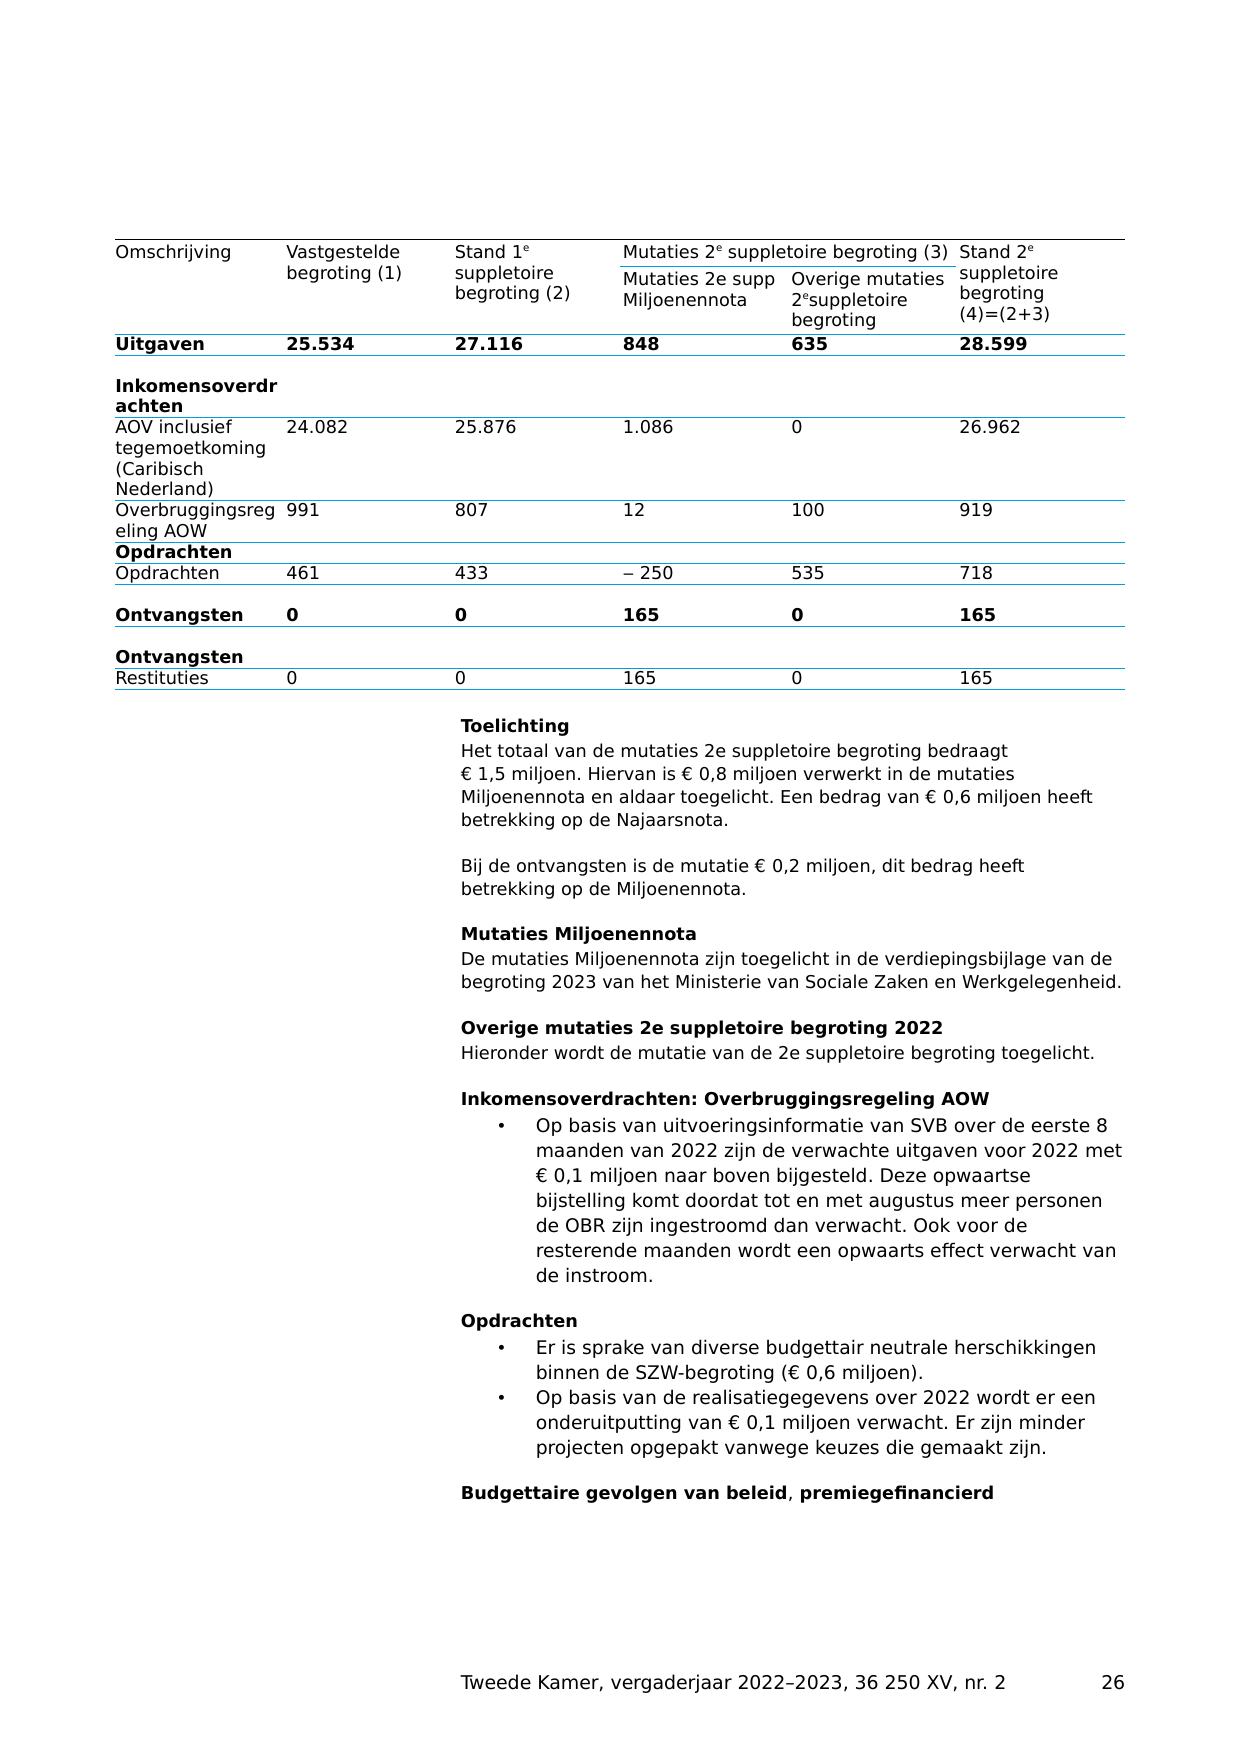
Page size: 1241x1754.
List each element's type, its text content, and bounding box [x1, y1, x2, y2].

table_cell 100 [788, 501, 956, 542]
text Het totaal van de mutaties 2e suppletoire begroting bedraagt € 1,5 miljoen. Hiervan is € 0,8 miljoen verwerkt in de mutaties Miljoenennota en aldaar toegelicht. Een bedrag van € 0,6 miljoen heeft betrekking op de Najaarsnota. [461, 739, 1125, 831]
text Toelichting [461, 714, 1125, 737]
table_cell [956, 585, 1125, 605]
table_cell 1.086 [620, 418, 788, 500]
table_cell 165 [620, 669, 788, 689]
table_cell AOV inclusief tegemoetkoming (Caribisch Nederland) [115, 418, 283, 500]
table_cell [283, 647, 452, 667]
table_cell Stand 2e suppletoire begroting (4)=(2+3) [956, 240, 1125, 334]
table_cell 12 [620, 501, 788, 542]
table_cell 0 [283, 605, 452, 626]
table_cell [452, 376, 620, 417]
table_cell [283, 356, 452, 376]
table_cell Ontvangsten [115, 605, 283, 626]
table_cell Inkomensoverdrachten [115, 376, 283, 417]
table_cell Mutaties 2e supp Miljoenennota [620, 267, 788, 334]
text Budgettaire gevolgen van beleid, premiegefinancierd [461, 1481, 1125, 1504]
text De mutaties Miljoenennota zijn toegelicht in de verdiepingsbijlage van de begroting 2023 van het Ministerie van Sociale Zaken en Werkgelegenheid. [461, 947, 1125, 993]
text Mutaties Miljoenennota [461, 922, 1125, 945]
table_cell 461 [283, 564, 452, 584]
table_cell [956, 543, 1125, 563]
table_cell [620, 543, 788, 563]
text Bij de ontvangsten is de mutatie € 0,2 miljoen, dit bedrag heeft betrekking op de Miljoenennota. [461, 854, 1125, 899]
table_cell Stand 1e suppletoire begroting (2) [452, 240, 620, 334]
table_cell 0 [452, 605, 620, 626]
table_cell 0 [788, 605, 956, 626]
table_cell [788, 647, 956, 667]
list Op basis van uitvoeringsinformatie van SVB over de eerste 8 maanden van 2022 zijn de verwachte uitgaven voor 2022 met € 0,1 miljoen naar boven bijgesteld. Deze opwaartse bijstelling komt doordat tot en met augustus meer personen de OBR zijn ingestroomd dan verwacht. Ook voor de resterende maanden wordt een opwaarts effect verwacht van de instroom. [498, 1112, 1125, 1287]
table_cell [620, 585, 788, 605]
table_cell 0 [452, 669, 620, 689]
table_cell [452, 543, 620, 563]
text Overige mutaties 2e suppletoire begroting 2022 [461, 1016, 1125, 1039]
table_cell [452, 356, 620, 376]
table_cell [956, 627, 1125, 647]
table_cell 635 [788, 335, 956, 354]
table_cell 0 [788, 669, 956, 689]
table_cell Overbruggingsregeling AOW [115, 501, 283, 542]
table_cell [788, 543, 956, 563]
table_cell [452, 627, 620, 647]
table_cell [115, 627, 283, 647]
table_cell 165 [956, 605, 1125, 626]
table_cell [788, 376, 956, 417]
table_cell [956, 647, 1125, 667]
table_cell Opdrachten [115, 564, 283, 584]
table_cell [620, 647, 788, 667]
table_cell 0 [283, 669, 452, 689]
text Hieronder wordt de mutatie van de 2e suppletoire begroting toegelicht. [461, 1041, 1125, 1064]
table_cell Uitgaven [115, 335, 283, 354]
table_cell [620, 627, 788, 647]
table_cell [283, 627, 452, 647]
table_cell [283, 585, 452, 605]
table_cell [283, 543, 452, 563]
table_cell 0 [788, 418, 956, 500]
list Er is sprake van diverse budgettair neutrale herschikkingen binnen de SZW-begroting (€ 0,6 miljoen). [498, 1334, 1125, 1384]
table_cell ‒ 250 [620, 564, 788, 584]
table_cell [956, 376, 1125, 417]
table_cell Ontvangsten [115, 647, 283, 667]
table_cell [452, 647, 620, 667]
table_cell [788, 585, 956, 605]
table_cell 991 [283, 501, 452, 542]
table_cell [283, 376, 452, 417]
list Op basis van de realisatiegegevens over 2022 wordt er een onderuitputting van € 0,1 miljoen verwacht. Er zijn minder projecten opgepakt vanwege keuzes die gemaakt zijn. [498, 1384, 1125, 1459]
text Inkomensoverdrachten: Overbruggingsregeling AOW [461, 1087, 1125, 1110]
table_cell 848 [620, 335, 788, 354]
table_cell 919 [956, 501, 1125, 542]
text Opdrachten [461, 1309, 1125, 1332]
table_cell [788, 356, 956, 376]
table_cell Opdrachten [115, 543, 283, 563]
table_cell [115, 356, 283, 376]
table_cell Overige mutaties 2esuppletoire begroting [788, 267, 956, 334]
table_cell [620, 376, 788, 417]
table_cell 433 [452, 564, 620, 584]
table_cell 28.599 [956, 335, 1125, 354]
table_cell 26.962 [956, 418, 1125, 500]
table_cell Restituties [115, 669, 283, 689]
table_cell [452, 585, 620, 605]
table_cell [620, 356, 788, 376]
table_cell 27.116 [452, 335, 620, 354]
table_cell 25.534 [283, 335, 452, 354]
table_cell 535 [788, 564, 956, 584]
table_header Tabel 19 Budgettaire gevolgen van beleid, begrotingsgefinancierd artikel 8 Oudedagsvoorziening (Bedragen x € 1.000) [115, 191, 1125, 239]
table_cell [956, 356, 1125, 376]
table_cell 165 [620, 605, 788, 626]
table_cell Omschrijving [115, 240, 283, 334]
table_cell 24.082 [283, 418, 452, 500]
table_cell 718 [956, 564, 1125, 584]
table_cell Mutaties 2e suppletoire begroting (3) [620, 240, 956, 266]
table_cell 807 [452, 501, 620, 542]
table_cell Vastgestelde begroting (1) [283, 240, 452, 334]
table_cell 25.876 [452, 418, 620, 500]
table_cell [115, 585, 283, 605]
table_cell [788, 627, 956, 647]
table_cell 165 [956, 669, 1125, 689]
